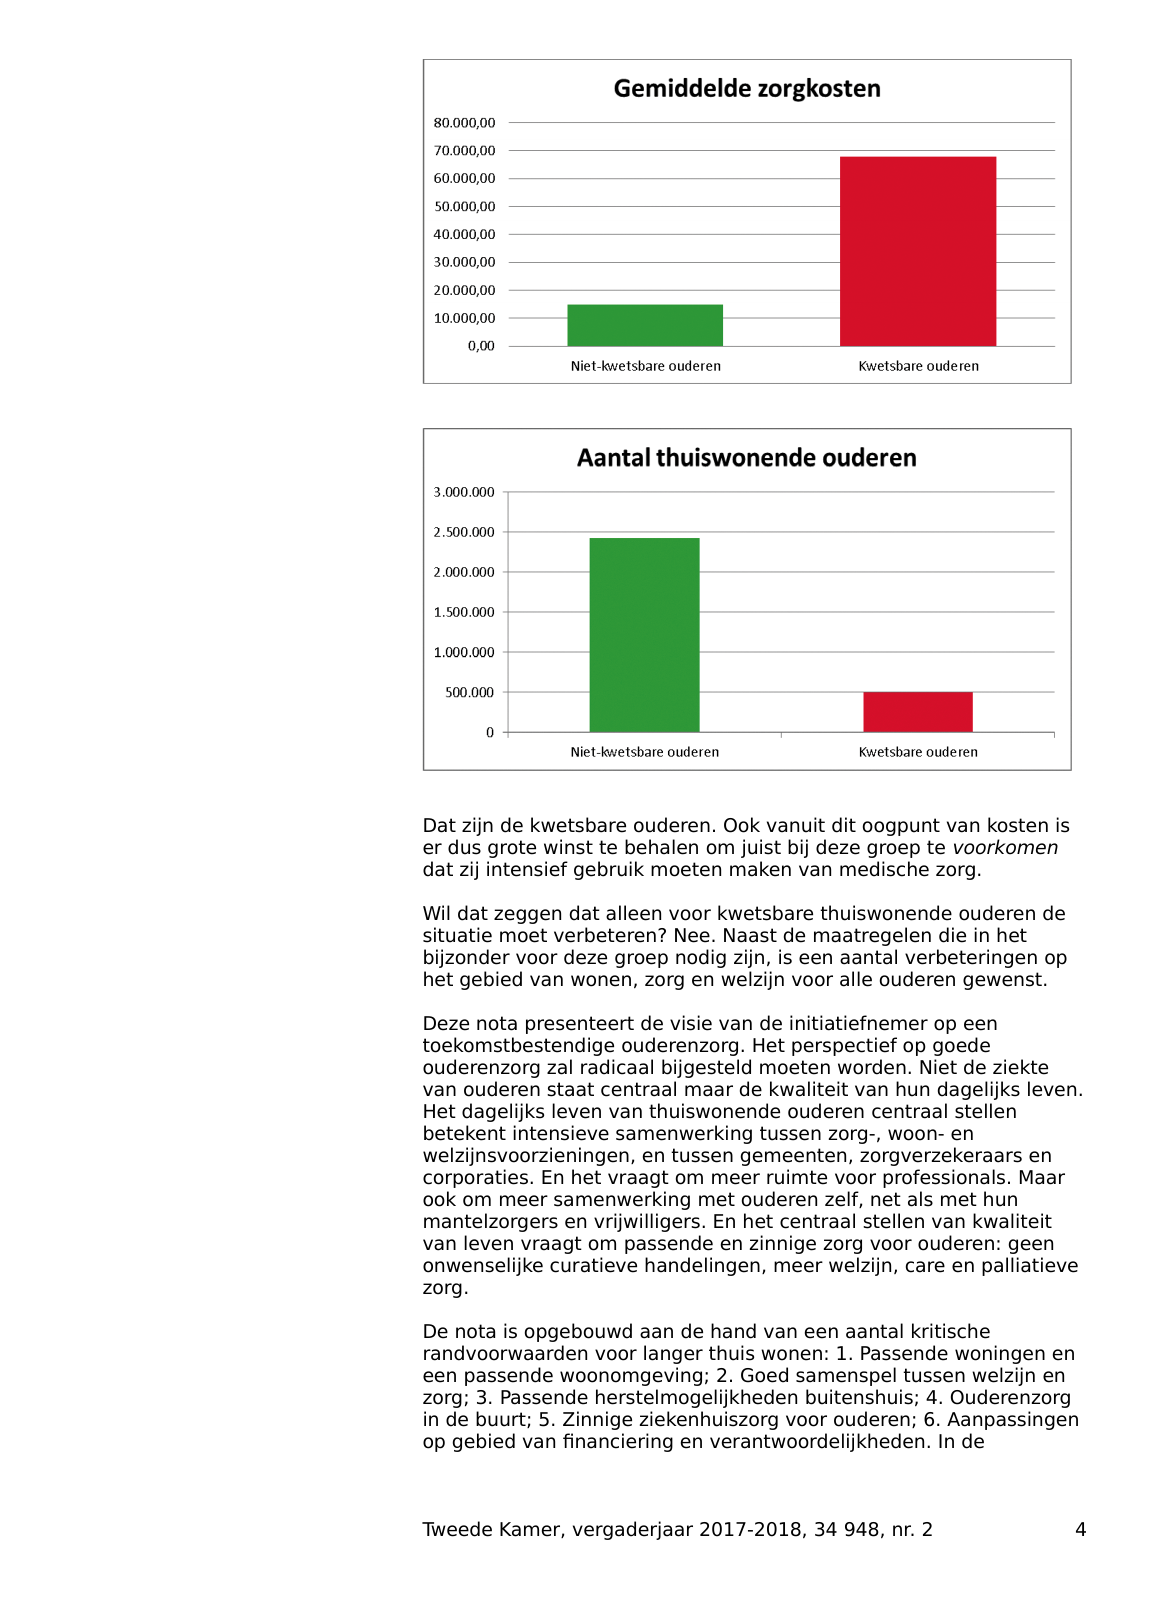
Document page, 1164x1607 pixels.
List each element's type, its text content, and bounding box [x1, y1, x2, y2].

text Deze nota presenteert de visie van de initiatiefnemer op een toekomstbestendige ouderenzorg. Het perspectief op goede ouderenzorg zal radicaal bijgesteld moeten worden. Niet de ziekte van ouderen staat centraal maar de kwaliteit van hun dagelijks leven. Het dagelijks leven van thuiswonende ouderen centraal stellen betekent intensieve samenwerking tussen zorg-, woon- en welzijnsvoorzieningen, en tussen gemeenten, zorgverzekeraars en corporaties. En het vraagt om meer ruimte voor professionals. Maar ook om meer samenwerking met ouderen zelf, net als met hun mantelzorgers en vrijwilligers. En het centraal stellen van kwaliteit van leven vraagt om passende en zinnige zorg voor ouderen: geen onwenselijke curatieve handelingen, meer welzijn, care en palliatieve zorg. [422, 1013, 1087, 1299]
picture [422, 428, 1072, 771]
picture [422, 59, 1072, 384]
text Wil dat zeggen dat alleen voor kwetsbare thuiswonende ouderen de situatie moet verbeteren? Nee. Naast de maatregelen die in het bijzonder voor deze groep nodig zijn, is een aantal verbeteringen op het gebied van wonen, zorg en welzijn voor alle ouderen gewenst. [422, 903, 1087, 991]
text De nota is opgebouwd aan de hand van een aantal kritische randvoorwaarden voor langer thuis wonen: 1. Passende woningen en een passende woonomgeving; 2. Goed samenspel tussen welzijn en zorg; 3. Passende herstelmogelijkheden buitenshuis; 4. Ouderenzorg in de buurt; 5. Zinnige ziekenhuiszorg voor ouderen; 6. Aanpassingen op gebied van financiering en verantwoordelijkheden. In de [422, 1321, 1087, 1453]
text Dat zijn de kwetsbare ouderen. Ook vanuit dit oogpunt van kosten is er dus grote winst te behalen om juist bij deze groep te voorkomen dat zij intensief gebruik moeten maken van medische zorg. [422, 815, 1087, 881]
